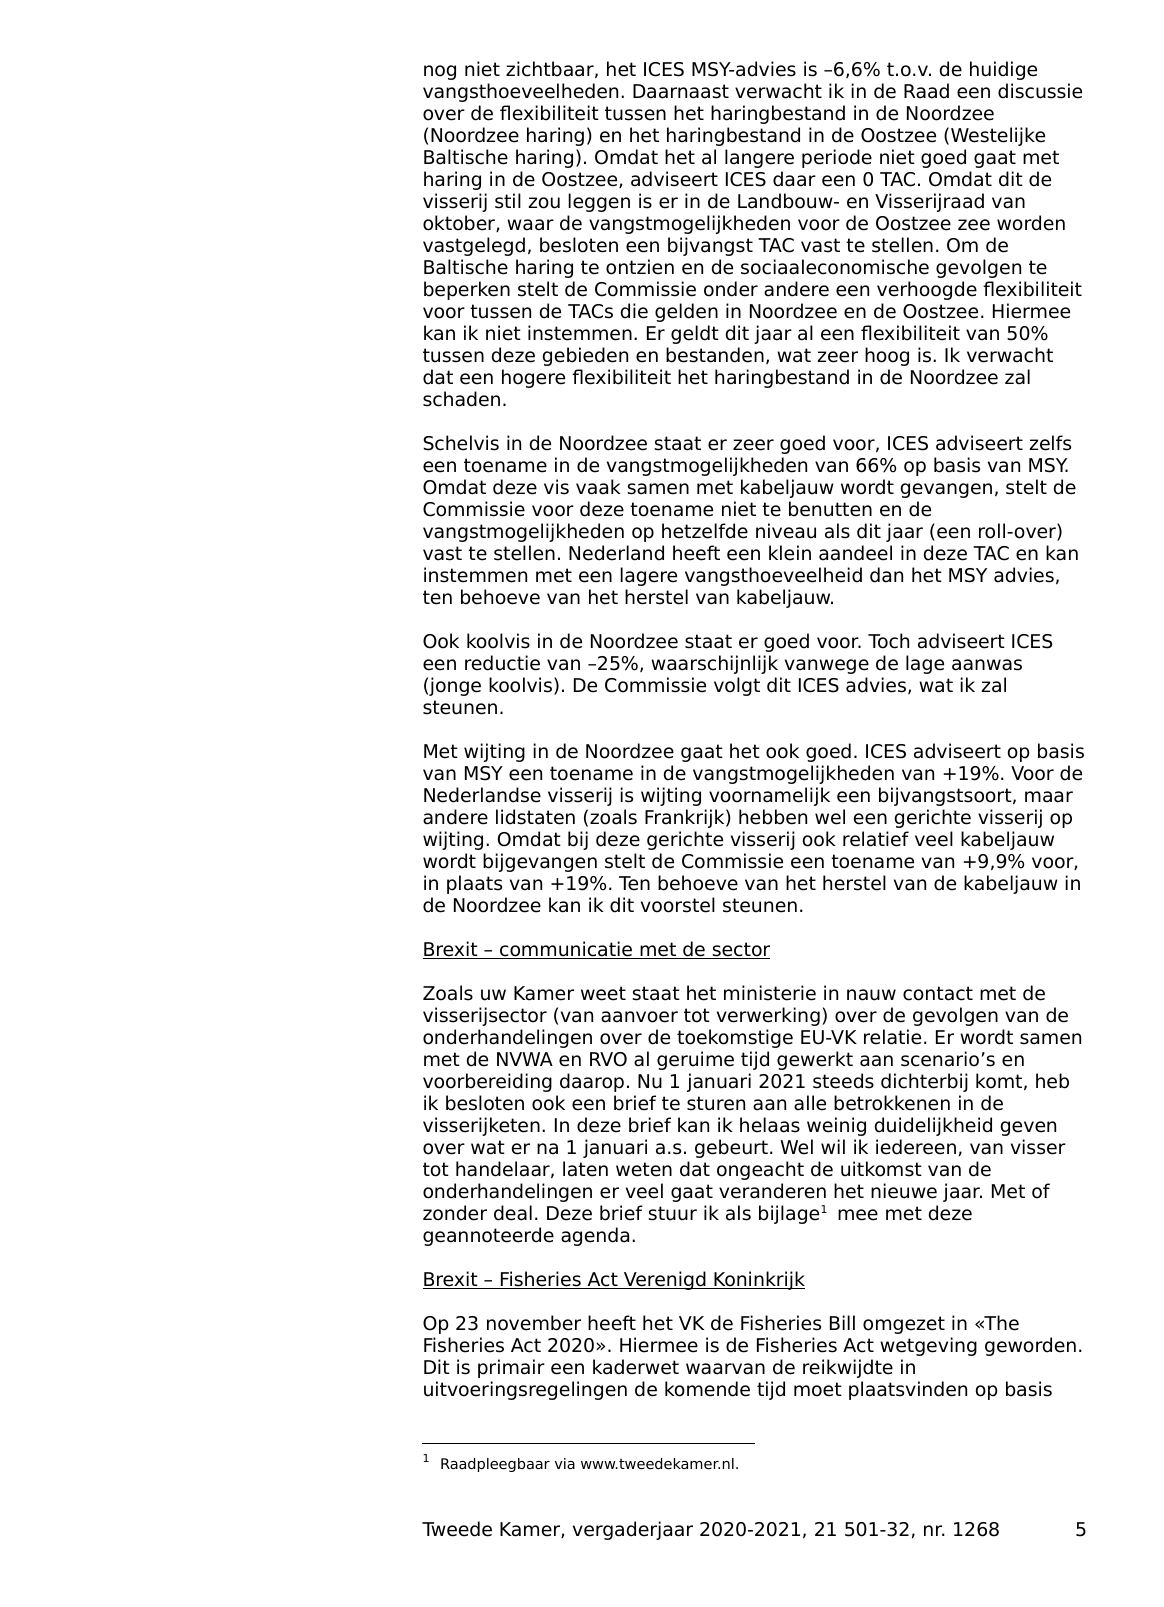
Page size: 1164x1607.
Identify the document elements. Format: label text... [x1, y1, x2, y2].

subtitle Brexit – communicatie met de sector [422, 939, 1087, 961]
text Zoals uw Kamer weet staat het ministerie in nauw contact met de visserijsector (van aanvoer tot verwerking) over de gevolgen van de onderhandelingen over de toekomstige EU-VK relatie. Er wordt samen met de NVWA en RVO al geruime tijd gewerkt aan scenario’s en voorbereiding daarop. Nu 1 januari 2021 steeds dichterbij komt, heb ik besloten ook een brief te sturen aan alle betrokkenen in de visserijketen. In deze brief kan ik helaas weinig duidelijkheid geven over wat er na 1 januari a.s. gebeurt. Wel wil ik iedereen, van visser tot handelaar, laten weten dat ongeacht de uitkomst van de onderhandelingen er veel gaat veranderen het nieuwe jaar. Met of zonder deal. Deze brief stuur ik als bijlage mee met deze geannoteerde agenda. [422, 983, 1087, 1247]
text Ook koolvis in de Noordzee staat er goed voor. Toch adviseert ICES een reductie van –25%, waarschijnlijk vanwege de lage aanwas (jonge koolvis). De Commissie volgt dit ICES advies, wat ik zal steunen. [422, 631, 1087, 719]
text Op 23 november heeft het VK de Fisheries Bill omgezet in «The Fisheries Act 2020». Hiermee is de Fisheries Act wetgeving geworden. Dit is primair een kaderwet waarvan de reikwijdte in uitvoeringsregelingen de komende tijd moet plaatsvinden op basis [422, 1313, 1087, 1401]
text nog niet zichtbaar, het ICES MSY-advies is –6,6% t.o.v. de huidige vangsthoeveelheden. Daarnaast verwacht ik in de Raad een discussie over de flexibiliteit tussen het haringbestand in de Noordzee (Noordzee haring) en het haringbestand in de Oostzee (Westelijke Baltische haring). Omdat het al langere periode niet goed gaat met haring in de Oostzee, adviseert ICES daar een 0 TAC. Omdat dit de visserij stil zou leggen is er in de Landbouw- en Visserijraad van oktober, waar de vangstmogelijkheden voor de Oostzee zee worden vastgelegd, besloten een bijvangst TAC vast te stellen. Om de Baltische haring te ontzien en de sociaaleconomische gevolgen te beperken stelt de Commissie onder andere een verhoogde flexibiliteit voor tussen de TACs die gelden in Noordzee en de Oostzee. Hiermee kan ik niet instemmen. Er geldt dit jaar al een flexibiliteit van 50% tussen deze gebieden en bestanden, wat zeer hoog is. Ik verwacht dat een hogere flexibiliteit het haringbestand in de Noordzee zal schaden. [422, 59, 1087, 411]
text Met wijting in de Noordzee gaat het ook goed. ICES adviseert op basis van MSY een toename in de vangstmogelijkheden van +19%. Voor de Nederlandse visserij is wijting voornamelijk een bijvangstsoort, maar andere lidstaten (zoals Frankrijk) hebben wel een gerichte visserij op wijting. Omdat bij deze gerichte visserij ook relatief veel kabeljauw wordt bijgevangen stelt de Commissie een toename van +9,9% voor, in plaats van +19%. Ten behoeve van het herstel van de kabeljauw in de Noordzee kan ik dit voorstel steunen. [422, 741, 1087, 917]
subtitle Brexit – Fisheries Act Verenigd Koninkrijk [422, 1269, 1087, 1291]
text Schelvis in de Noordzee staat er zeer goed voor, ICES adviseert zelfs een toename in de vangstmogelijkheden van 66% op basis van MSY. Omdat deze vis vaak samen met kabeljauw wordt gevangen, stelt de Commissie voor deze toename niet te benutten en de vangstmogelijkheden op hetzelfde niveau als dit jaar (een roll-over) vast te stellen. Nederland heeft een klein aandeel in deze TAC en kan instemmen met een lagere vangsthoeveelheid dan het MSY advies, ten behoeve van het herstel van kabeljauw. [422, 433, 1087, 609]
text Raadpleegbaar via www.tweedekamer.nl. [422, 1452, 1087, 1474]
